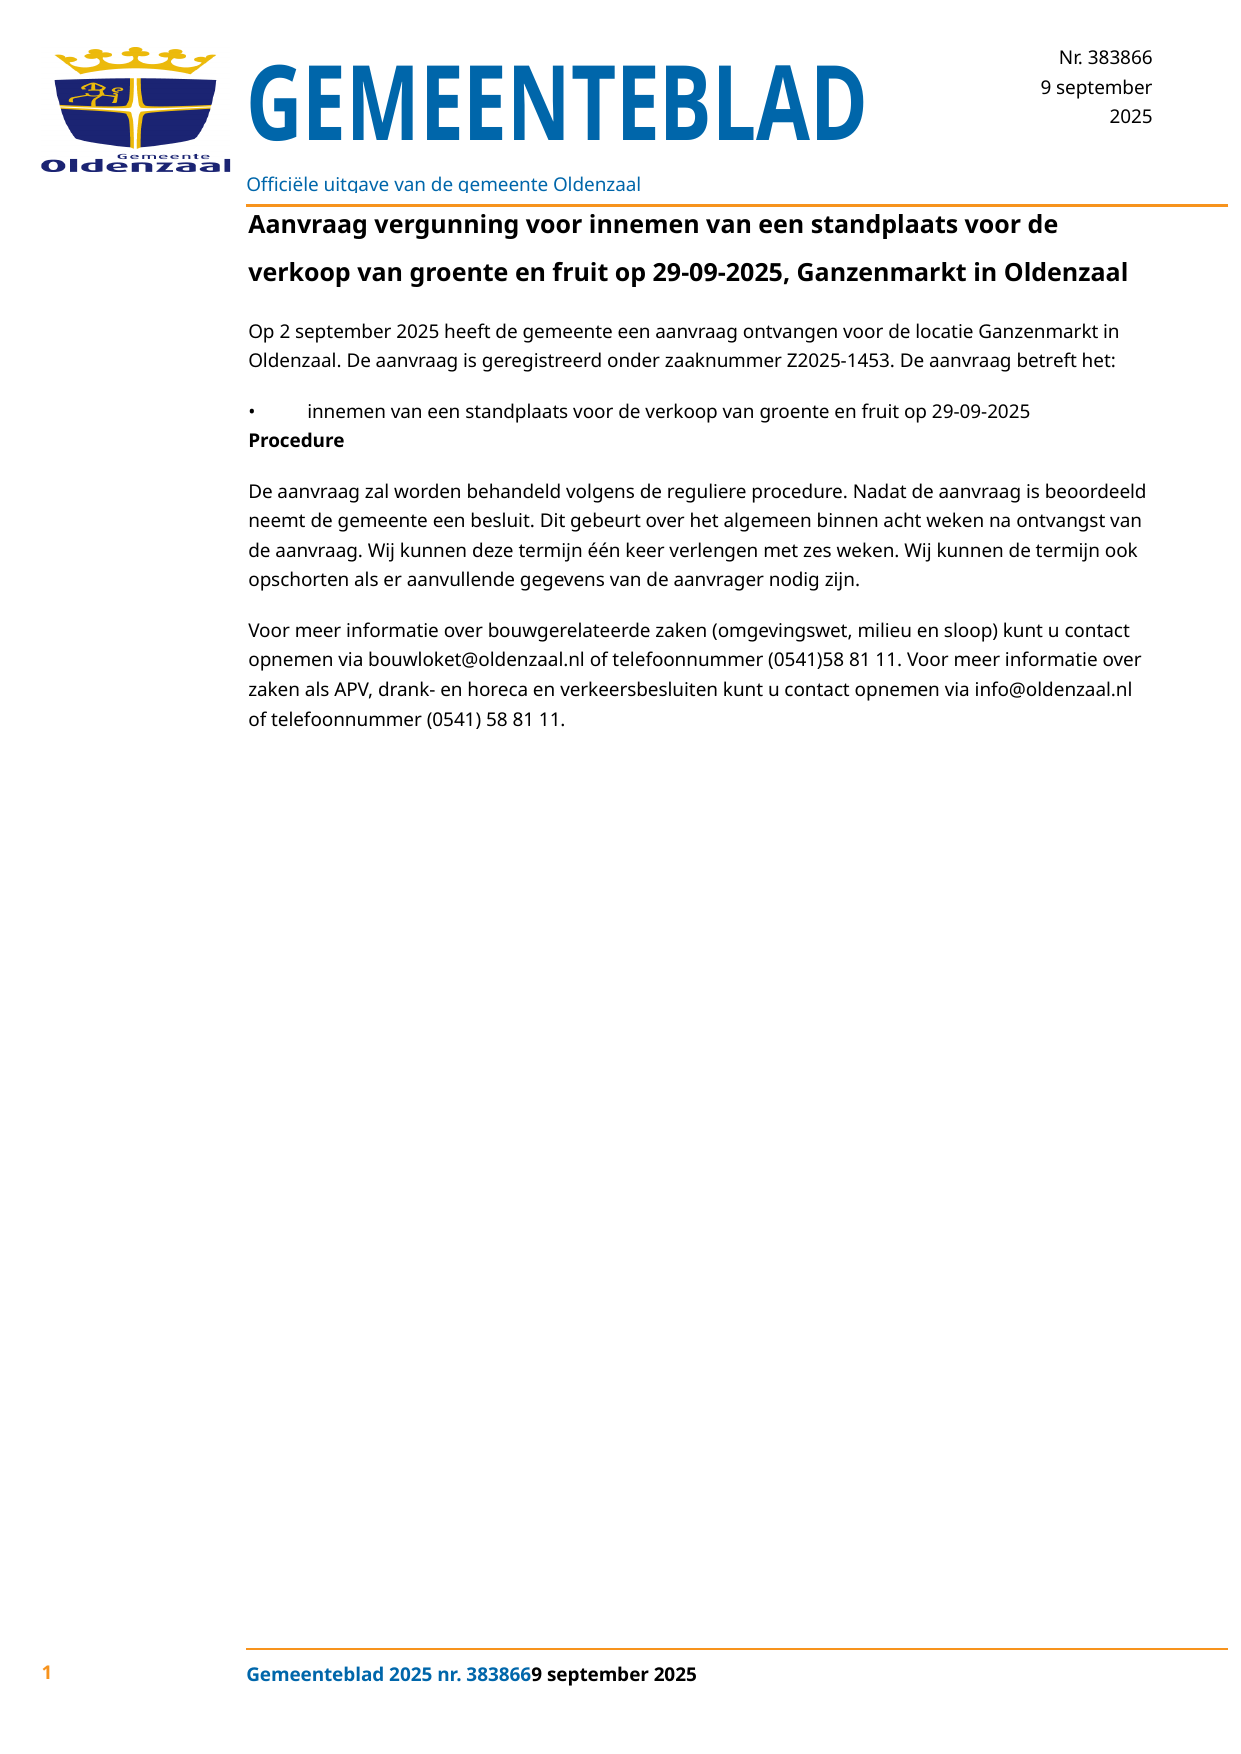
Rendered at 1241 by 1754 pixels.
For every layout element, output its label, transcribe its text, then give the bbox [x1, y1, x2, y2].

list innemen van een standplaats voor de verkoop van groente en fruit op 29-09-2025 [248, 398, 1152, 424]
text Procedure [248, 427, 1152, 453]
text Voor meer informatie over bouwgerelateerde zaken (omgevingswet, milieu en sloop) kunt u contact opnemen via bouwloket@oldenzaal.nl of telefoonnummer (0541)58 81 11. Voor meer informatie over zaken als APV, drank- en horeca en verkeersbesluiten kunt u contact opnemen via info@oldenzaal.nl of telefoonnummer (0541) 58 81 11. [248, 617, 1152, 732]
text Aanvraag vergunning voor innemen van een standplaats voor de verkoop van groente en fruit op 29-09-2025, Ganzenmarkt in Oldenzaal [248, 207, 1152, 288]
text De aanvraag zal worden behandeld volgens de reguliere procedure. Nadat de aanvraag is beoordeeld neemt de gemeente een besluit. Dit gebeurt over het algemeen binnen acht weken na ontvangst van de aanvraag. Wij kunnen deze termijn één keer verlengen met zes weken. Wij kunnen de termijn ook opschorten als er aanvullende gegevens van de aanvrager nodig zijn. [248, 478, 1152, 592]
picture [41, 47, 231, 172]
text Op 2 september 2025 heeft de gemeente een aanvraag ontvangen voor de locatie Ganzenmarkt in Oldenzaal. De aanvraag is geregistreerd onder zaaknummer Z2025-1453. De aanvraag betreft het: [248, 318, 1152, 373]
